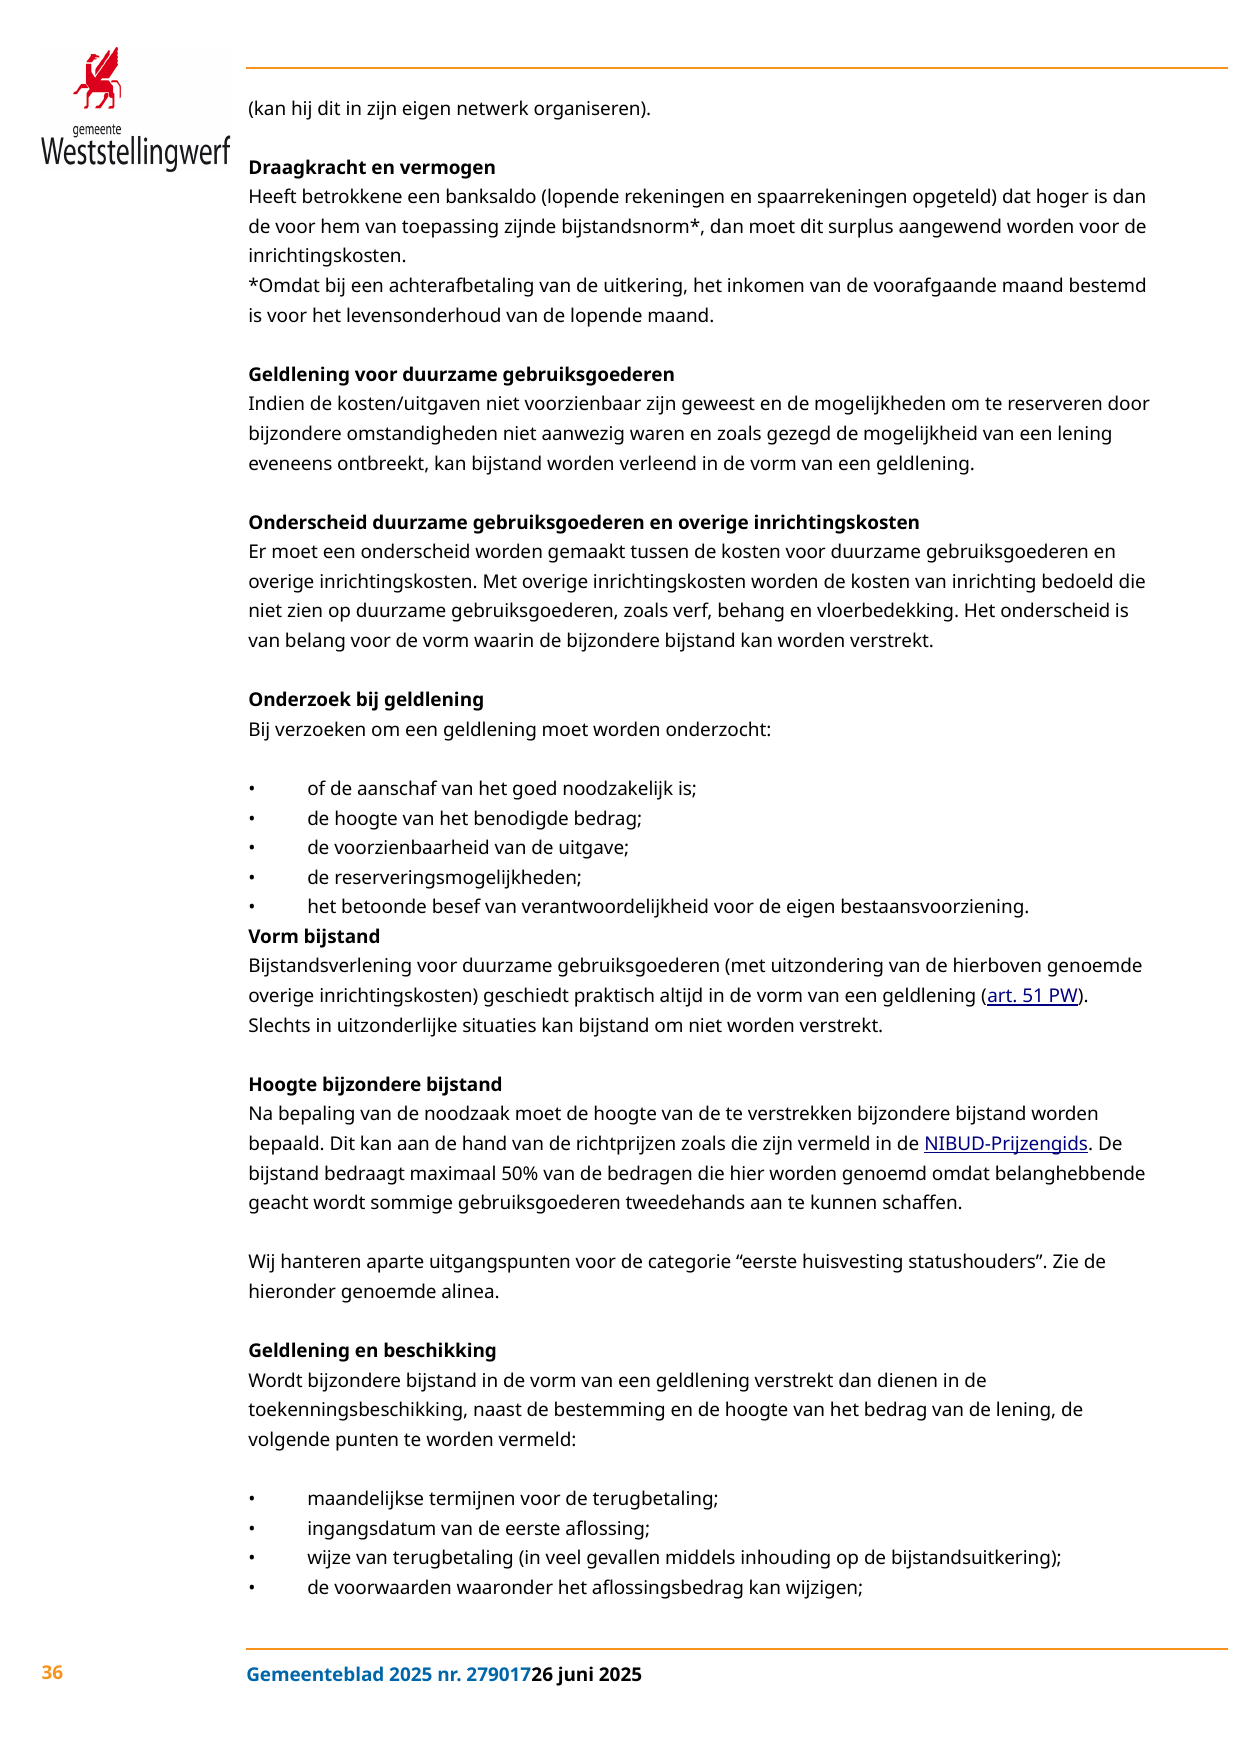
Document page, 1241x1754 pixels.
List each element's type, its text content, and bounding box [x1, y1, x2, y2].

text Draagkracht en vermogen [248, 154, 1152, 180]
text Bij verzoeken om een geldlening moet worden onderzocht: [248, 716, 1152, 742]
text (kan hij dit in zijn eigen netwerk organiseren). [248, 95, 1152, 121]
text Vorm bijstand [248, 923, 1152, 949]
list wijze van terugbetaling (in veel gevallen middels inhouding op de bijstandsuitkering); [248, 1544, 1152, 1570]
text Indien de kosten/uitgaven niet voorzienbaar zijn geweest en de mogelijkheden om te reserveren door bijzondere omstandigheden niet aanwezig waren en zoals gezegd de mogelijkheid van een lening eveneens ontbreekt, kan bijstand worden verleend in de vorm van een geldlening. [248, 391, 1152, 476]
text Geldlening voor duurzame gebruiksgoederen [248, 361, 1152, 387]
list de voorwaarden waaronder het aflossingsbedrag kan wijzigen; [248, 1574, 1152, 1600]
text Wordt bijzondere bijstand in de vorm van een geldlening verstrekt dan dienen in de toekenningsbeschikking, naast de bestemming en de hoogte van het bedrag van de lening, de volgende punten te worden vermeld: [248, 1367, 1152, 1452]
text Geldlening en beschikking [248, 1337, 1152, 1363]
text Na bepaling van de noodzaak moet de hoogte van de te verstrekken bijzondere bijstand worden bepaald. Dit kan aan de hand van de richtprijzen zoals die zijn vermeld in de NIBUD-Prijzengids. De bijstand bedraagt maximaal 50% van de bedragen die hier worden genoemd omdat belanghebbende geacht wordt sommige gebruiksgoederen tweedehands aan te kunnen schaffen. [248, 1101, 1152, 1215]
text Hoogte bijzondere bijstand [248, 1071, 1152, 1097]
list de hoogte van het benodigde bedrag; [248, 805, 1152, 831]
text *Omdat bij een achterafbetaling van de uitkering, het inkomen van de voorafgaande maand bestemd is voor het levensonderhoud van de lopende maand. [248, 272, 1152, 328]
list het betoonde besef van verantwoordelijkheid voor de eigen bestaansvoorziening. [248, 893, 1152, 919]
list de voorzienbaarheid van de uitgave; [248, 834, 1152, 860]
text Onderscheid duurzame gebruiksgoederen en overige inrichtingskosten [248, 509, 1152, 535]
text Er moet een onderscheid worden gemaakt tussen de kosten voor duurzame gebruiksgoederen en overige inrichtingskosten. Met overige inrichtingskosten worden de kosten van inrichting bedoeld die niet zien op duurzame gebruiksgoederen, zoals verf, behang en vloerbedekking. Het onderscheid is van belang voor de vorm waarin de bijzondere bijstand kan worden verstrekt. [248, 538, 1152, 653]
text Wij hanteren aparte uitgangspunten voor de categorie “eerste huisvesting statushouders”. Zie de hieronder genoemde alinea. [248, 1248, 1152, 1304]
text Heeft betrokkene een banksaldo (lopende rekeningen en spaarrekeningen opgeteld) dat hoger is dan de voor hem van toepassing zijnde bijstandsnorm*, dan moet dit surplus aangewend worden voor de inrichtingskosten. [248, 183, 1152, 268]
text Bijstandsverlening voor duurzame gebruiksgoederen (met uitzondering van de hierboven genoemde overige inrichtingskosten) geschiedt praktisch altijd in de vorm van een geldlening (art. 51 PW). Slechts in uitzonderlijke situaties kan bijstand om niet worden verstrekt. [248, 953, 1152, 1038]
picture [41, 47, 231, 172]
list ingangsdatum van de eerste aflossing; [248, 1515, 1152, 1541]
list de reserveringsmogelijkheden; [248, 864, 1152, 890]
list of de aanschaf van het goed noodzakelijk is; [248, 775, 1152, 801]
list maandelijkse termijnen voor de terugbetaling; [248, 1485, 1152, 1511]
text Onderzoek bij geldlening [248, 686, 1152, 712]
